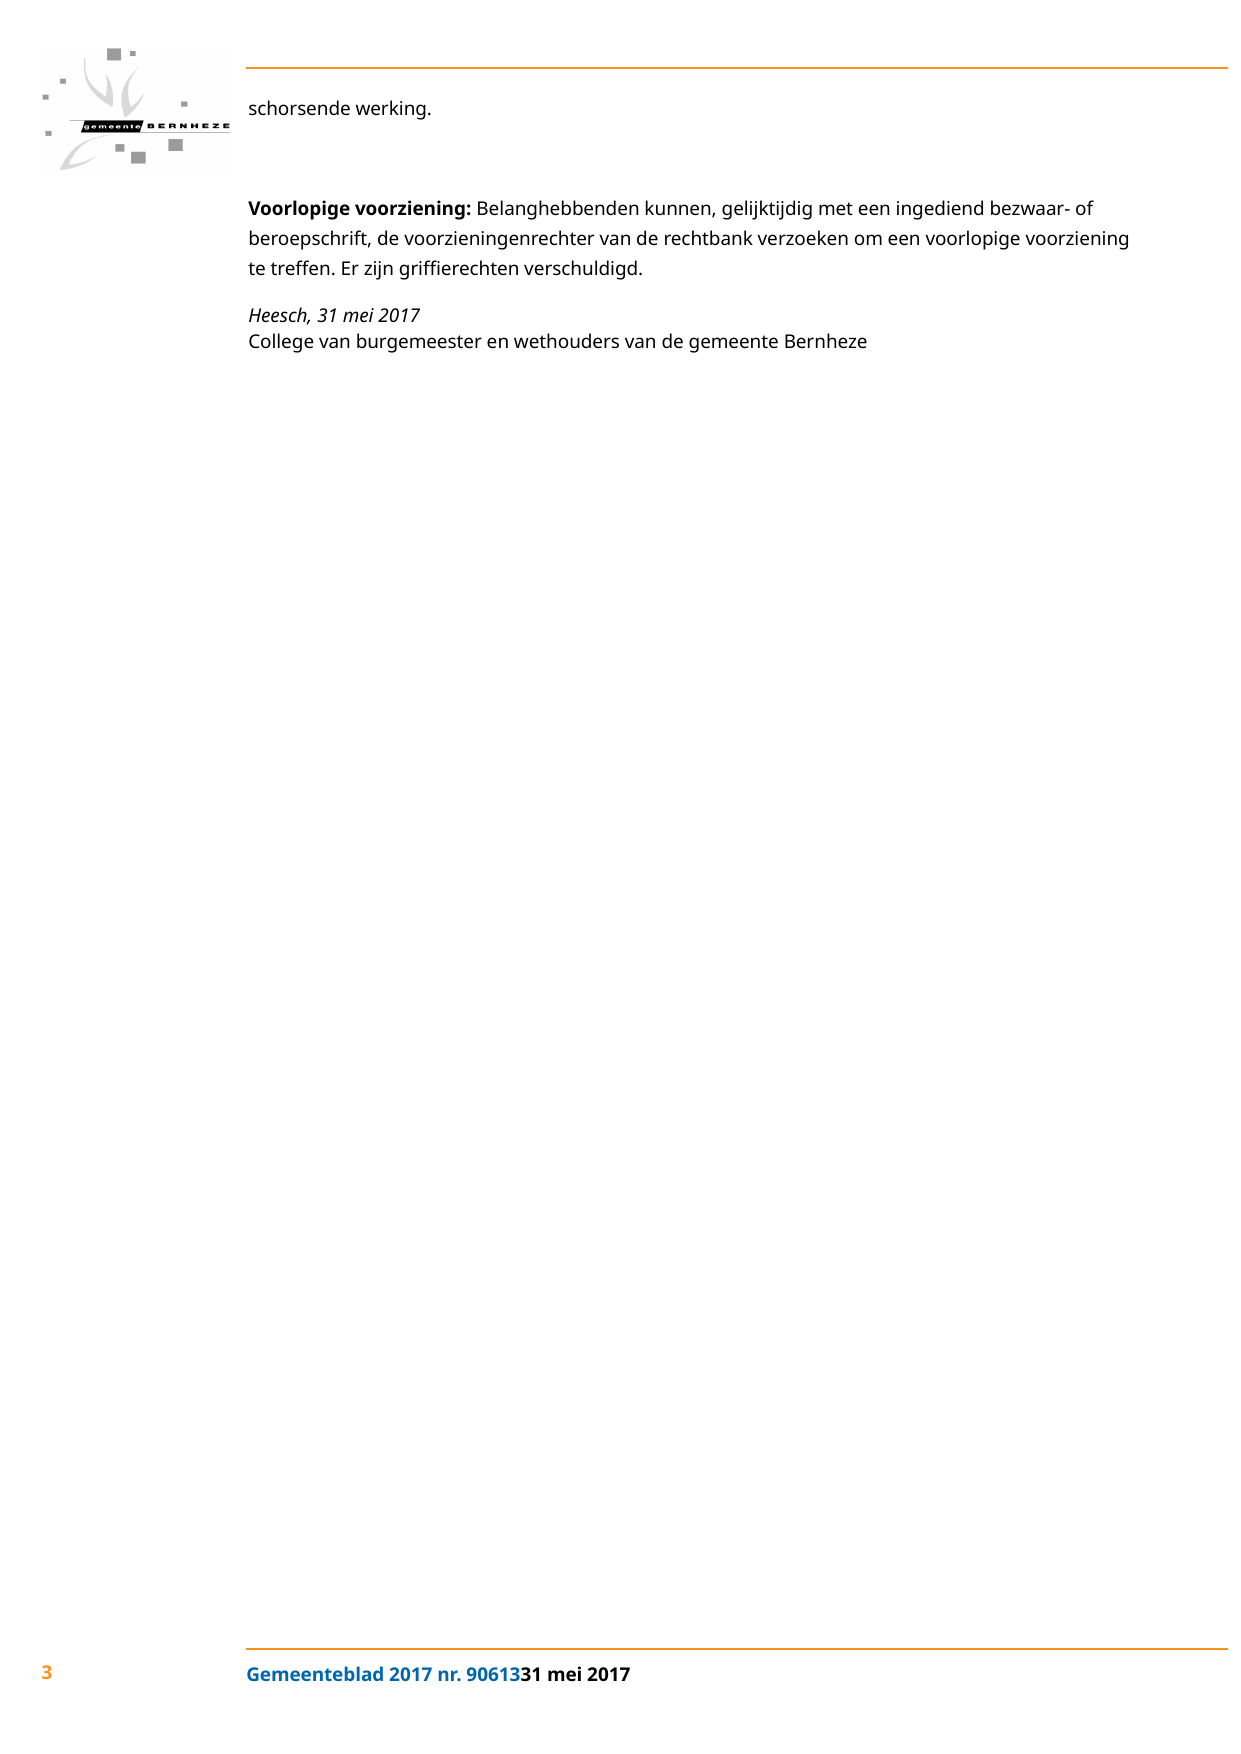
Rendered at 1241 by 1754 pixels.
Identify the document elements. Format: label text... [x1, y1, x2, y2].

text College van burgemeester en wethouders van de gemeente Bernheze [248, 328, 1152, 354]
picture [41, 47, 231, 172]
text schorsende werking. [248, 95, 1152, 121]
text Voorlopige voorziening: Belanghebbenden kunnen, gelijktijdig met een ingediend bezwaar- of beroepschrift, de voorzieningenrechter van de rechtbank verzoeken om een voorlopige voorziening te treffen. Er zijn griffierechten verschuldigd. [248, 196, 1152, 281]
text Heesch, 31 mei 2017 [248, 303, 1152, 328]
